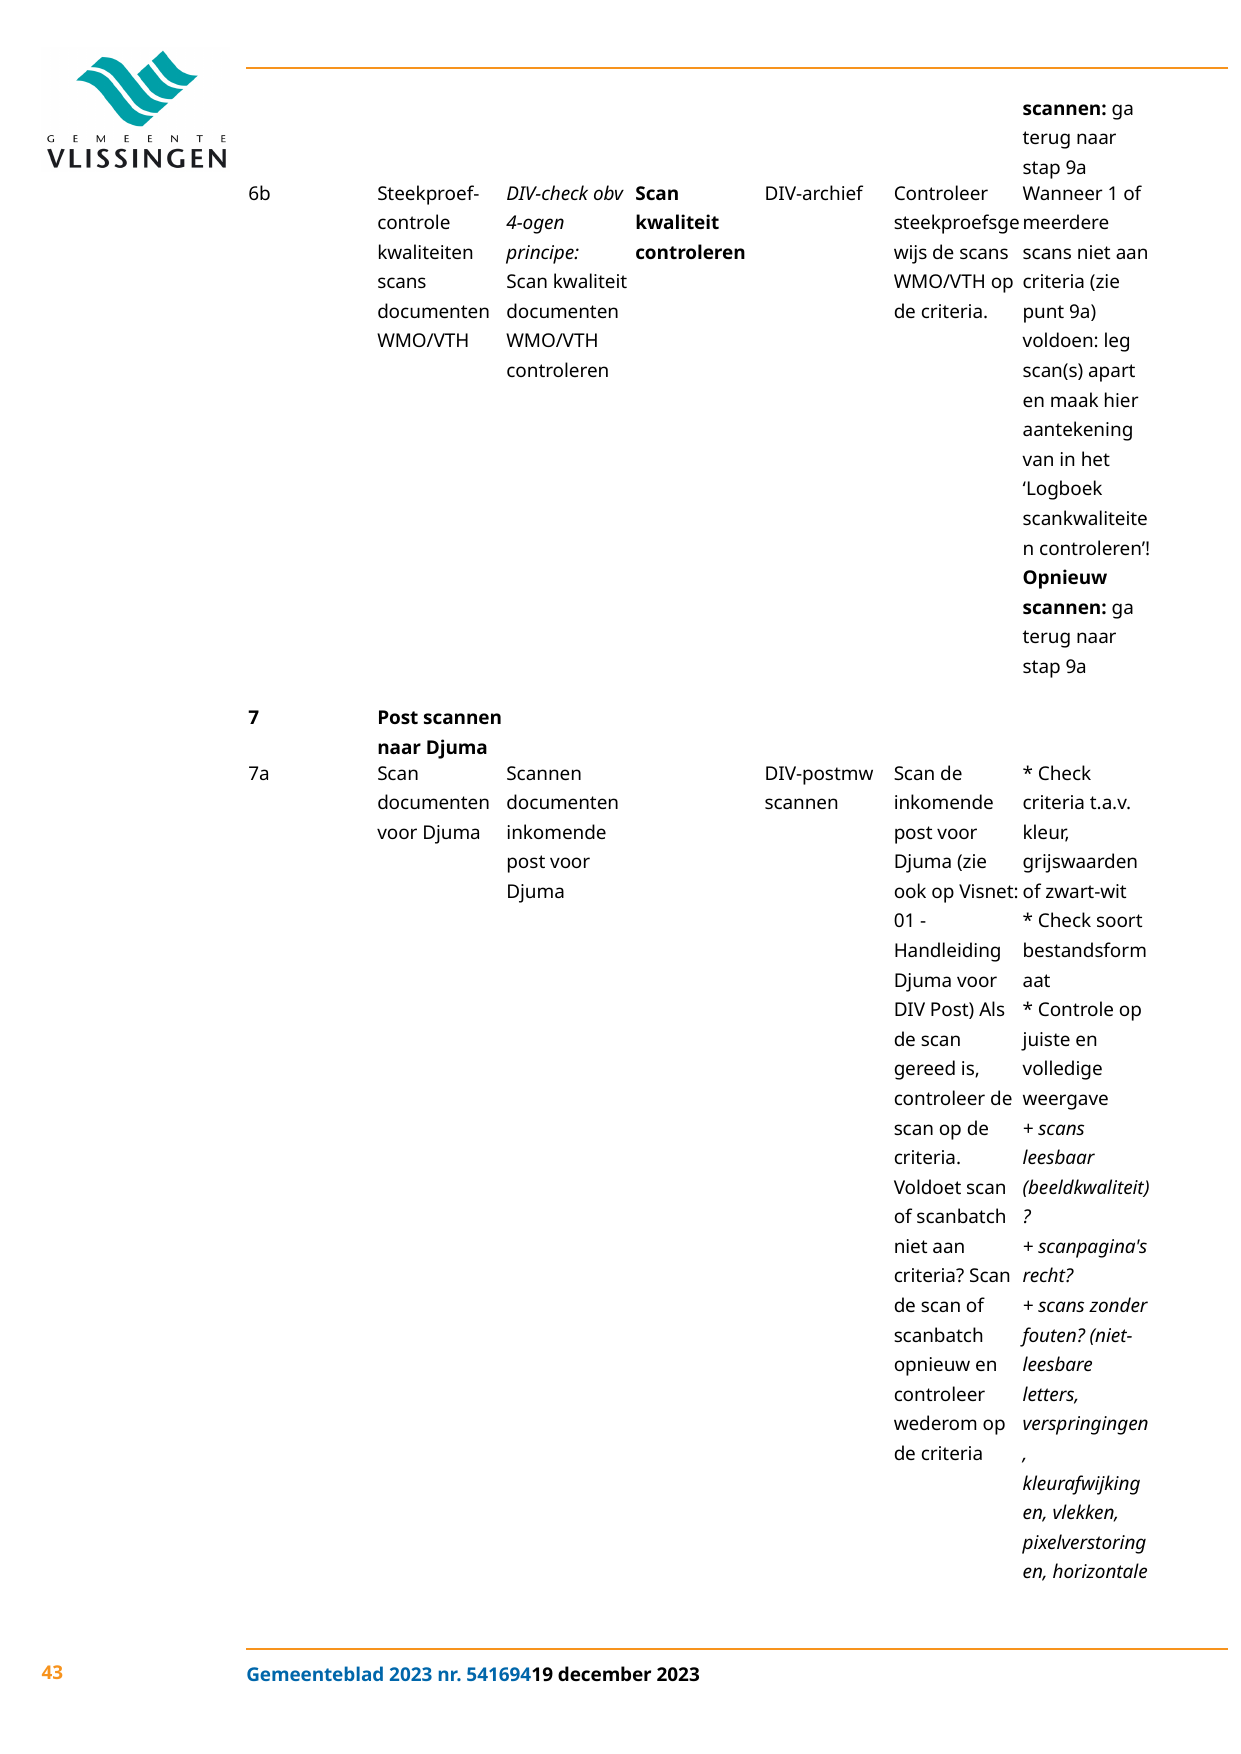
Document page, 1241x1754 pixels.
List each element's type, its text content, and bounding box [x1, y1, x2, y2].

table_cell DIV-postmw scannen [764, 760, 893, 1584]
table_cell [506, 705, 635, 760]
table_cell [506, 95, 635, 180]
table_cell [764, 679, 893, 704]
table_cell Scan documenten voor Djuma [377, 760, 506, 1584]
table_cell [894, 95, 1022, 180]
table_cell [764, 705, 893, 760]
table_cell DIV-archief [764, 180, 893, 679]
table_cell Steekproef-controle kwaliteiten scans documenten WMO/VTH [377, 180, 506, 679]
table_cell Scannen documenten inkomende post voor Djuma [506, 760, 635, 1584]
table_cell 7a [248, 760, 377, 1584]
table_cell [1023, 705, 1152, 760]
table_cell [248, 95, 377, 180]
table_cell [1023, 679, 1152, 704]
table_cell Scan de inkomende post voor Djuma (zie ook op Visnet: 01 - Handleiding Djuma voor DIV Post) Als de scan gereed is, controleer de scan op de criteria. Voldoet scan of scanbatch niet aan criteria? Scan de scan of scanbatch opnieuw en controleer wederom op de criteria [894, 760, 1022, 1584]
table_cell [377, 679, 506, 704]
table_cell 6b [248, 180, 377, 679]
table_cell [506, 679, 635, 704]
table_cell Post scannen naar Djuma [377, 705, 506, 760]
table_cell [635, 705, 764, 760]
table_cell 7 [248, 705, 377, 760]
table_cell Scan kwaliteit controleren [635, 180, 764, 679]
table_cell [635, 95, 764, 180]
table_cell Controleer steekproefsgewijs de scans WMO/VTH op de criteria. [894, 180, 1022, 679]
table_cell [248, 679, 377, 704]
table_cell Wanneer 1 of meerdere scans niet aan criteria (zie punt 9a) voldoen: leg scan(s) apart en maak hier aantekening van in het ‘Logboek scankwaliteiten controleren’! Opnieuw scannen: ga terug naar stap 9a [1023, 180, 1152, 679]
picture [41, 47, 231, 172]
table_cell [635, 679, 764, 704]
table_cell [764, 95, 893, 180]
table_cell [894, 679, 1022, 704]
table_cell scannen: ga terug naar stap 9a [1023, 95, 1152, 180]
table_cell * Check criteria t.a.v. kleur, grijswaarden of zwart-wit * Check soort bestandsformaat * Controle op juiste en volledige weergave + scans leesbaar (beeldkwaliteit)? + scanpagina's recht? + scans zonder fouten? (niet-leesbare letters, verspringingen, kleurafwijkingen, vlekken, pixelverstoringen, horizontale [1023, 760, 1152, 1584]
table_cell [894, 705, 1022, 760]
table_cell [635, 760, 764, 1584]
table_cell [377, 95, 506, 180]
table_cell DIV-check obv 4-ogen principe: Scan kwaliteit documenten WMO/VTH controleren [506, 180, 635, 679]
